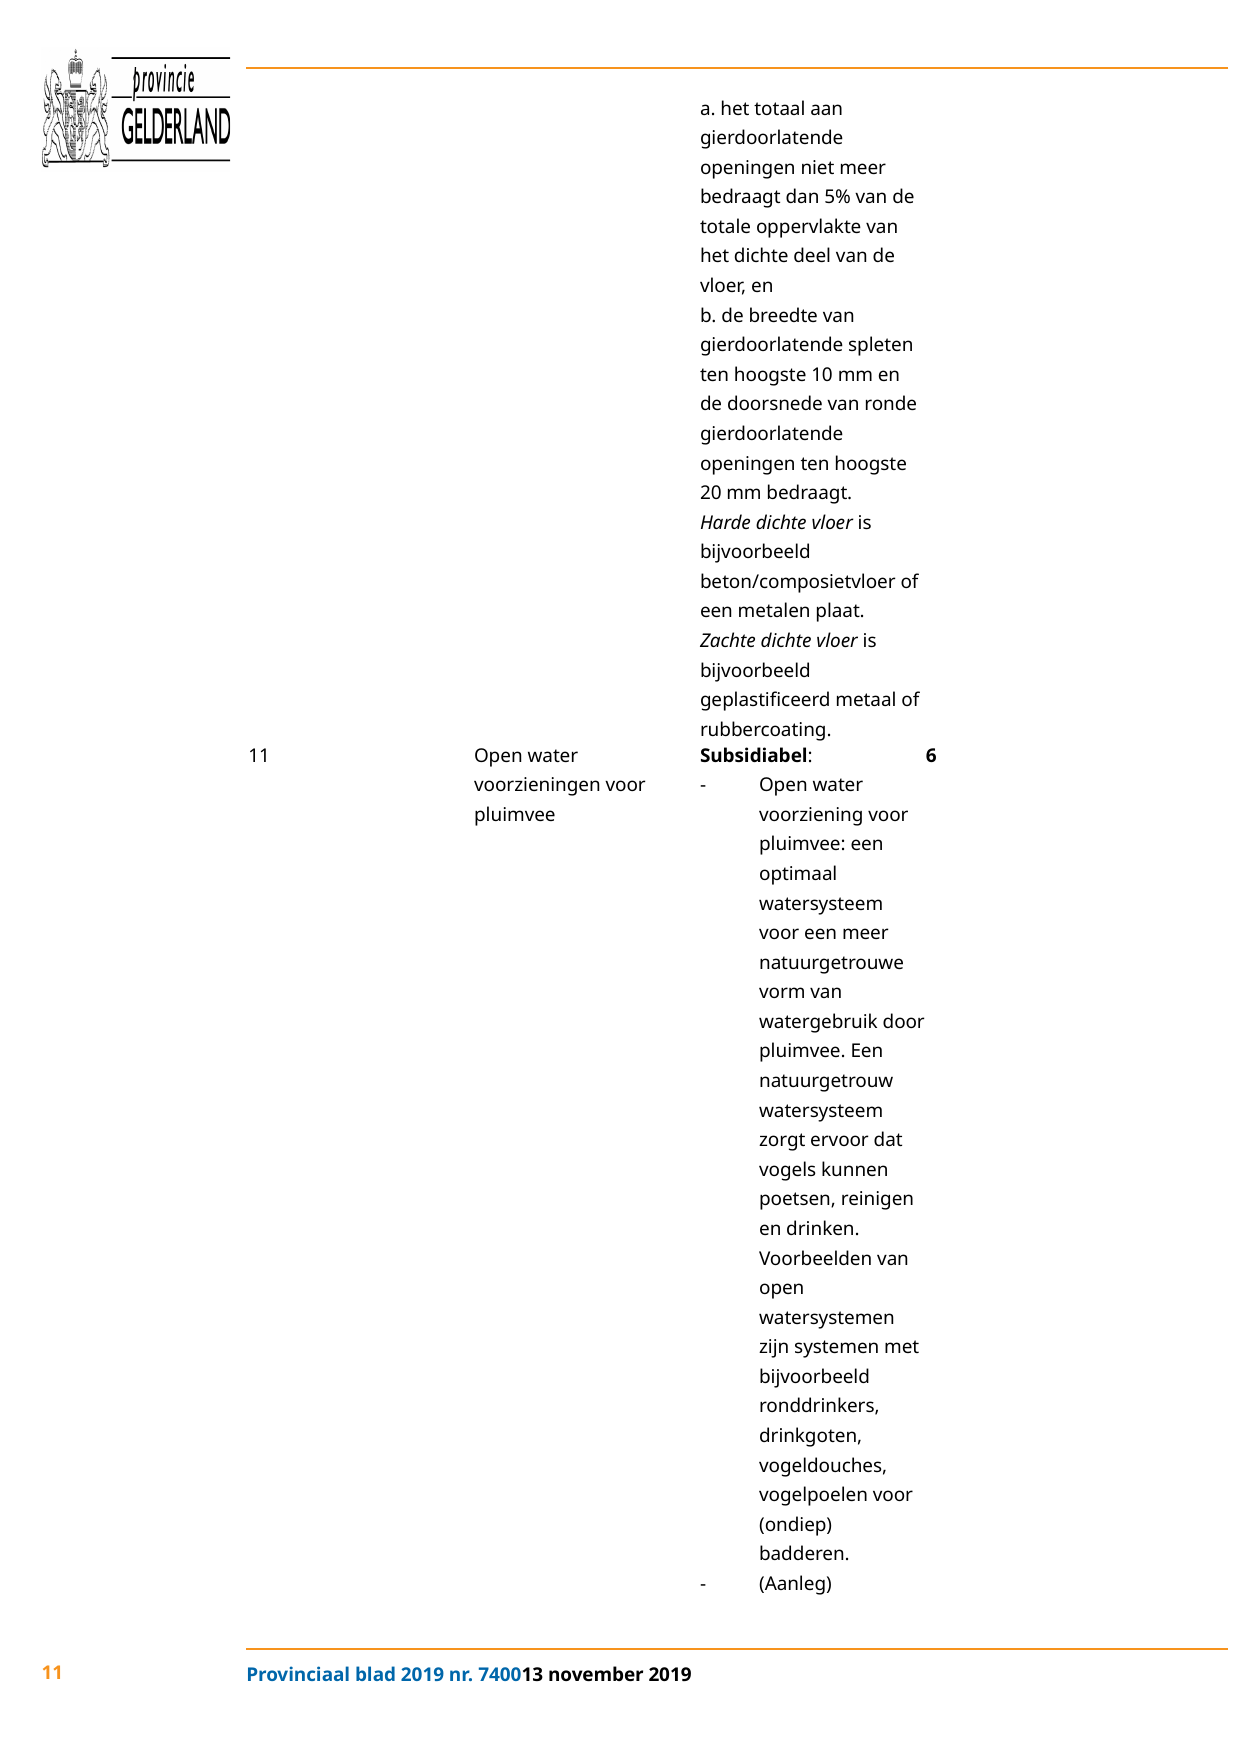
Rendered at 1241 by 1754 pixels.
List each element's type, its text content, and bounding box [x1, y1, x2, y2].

table_cell [926, 95, 1152, 742]
table_cell [248, 95, 474, 742]
table_cell a. het totaal aan gierdoorlatende openingen niet meer bedraagt dan 5% van de totale oppervlakte van het dichte deel van de vloer, en b. de breedte van gierdoorlatende spleten ten hoogste 10 mm en de doorsnede van ronde gierdoorlatende openingen ten hoogste 20 mm bedraagt. Harde dichte vloer is bijvoorbeeld beton/composietvloer of een metalen plaat. Zachte dichte vloer is bijvoorbeeld geplastificeerd metaal of rubbercoating. [700, 95, 926, 742]
table_cell 11 [248, 742, 474, 1596]
table_cell [474, 95, 700, 742]
table_cell 6 [926, 742, 1152, 1596]
picture [41, 47, 231, 172]
table_cell Subsidiabel: Open water voorziening voor pluimvee: een optimaal watersysteem voor een meer natuurgetrouwe vorm van watergebruik door pluimvee. Een natuurgetrouw watersysteem zorgt ervoor dat vogels kunnen poetsen, reinigen en drinken. Voorbeelden van open watersystemen zijn systemen met bijvoorbeeld ronddrinkers, drinkgoten, vogeldouches, vogelpoelen voor (ondiep) badderen. (Aanleg) [700, 742, 926, 1596]
table_cell Open water voorzieningen voor pluimvee [474, 742, 700, 1596]
